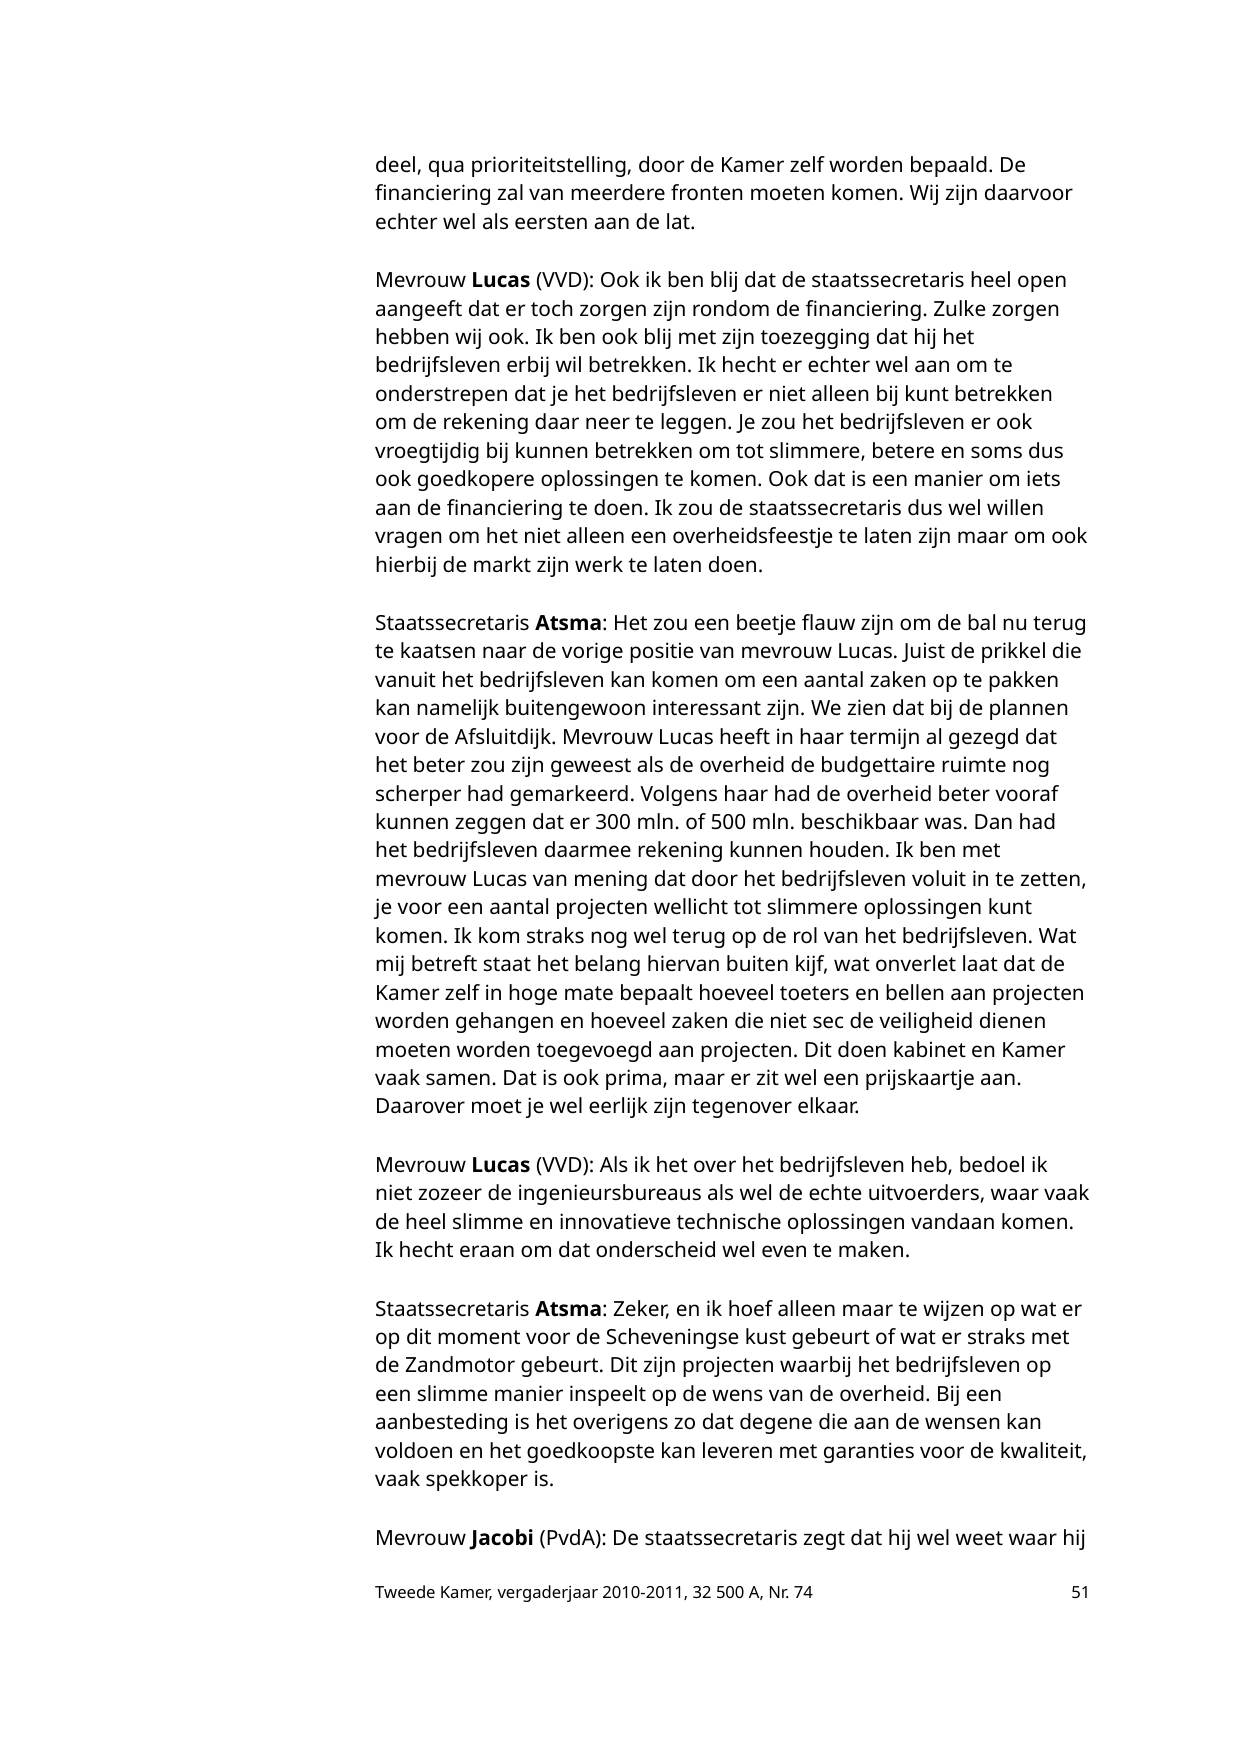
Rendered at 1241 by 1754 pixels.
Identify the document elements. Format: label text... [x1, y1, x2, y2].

text Staatssecretaris Atsma: Zeker, en ik hoef alleen maar te wijzen op wat er op dit moment voor de Scheveningse kust gebeurt of wat er straks met de Zandmotor gebeurt. Dit zijn projecten waarbij het bedrijfsleven op een slimme manier inspeelt op de wens van de overheid. Bij een aanbesteding is het overigens zo dat degene die aan de wensen kan voldoen en het goedkoopste kan leveren met garanties voor de kwaliteit, vaak spekkoper is. [375, 1294, 1090, 1493]
text Mevrouw Lucas (VVD): Ook ik ben blij dat de staatssecretaris heel open aangeeft dat er toch zorgen zijn rondom de financiering. Zulke zorgen hebben wij ook. Ik ben ook blij met zijn toezegging dat hij het bedrijfsleven erbij wil betrekken. Ik hecht er echter wel aan om te onderstrepen dat je het bedrijfsleven er niet alleen bij kunt betrekken om de rekening daar neer te leggen. Je zou het bedrijfsleven er ook vroegtijdig bij kunnen betrekken om tot slimmere, betere en soms dus ook goedkopere oplossingen te komen. Ook dat is een manier om iets aan de financiering te doen. Ik zou de staatssecretaris dus wel willen vragen om het niet alleen een overheidsfeestje te laten zijn maar om ook hierbij de markt zijn werk te laten doen. [375, 265, 1090, 578]
text Mevrouw Lucas (VVD): Als ik het over het bedrijfsleven heb, bedoel ik niet zozeer de ingenieursbureaus als wel de echte uitvoerders, waar vaak de heel slimme en innovatieve technische oplossingen vandaan komen. Ik hecht eraan om dat onderscheid wel even te maken. [375, 1150, 1090, 1264]
text Mevrouw Jacobi (PvdA): De staatssecretaris zegt dat hij wel weet waar hij [375, 1523, 1090, 1551]
text deel, qua prioriteitstelling, door de Kamer zelf worden bepaald. De financiering zal van meerdere fronten moeten komen. Wij zijn daarvoor echter wel als eersten aan de lat. [375, 150, 1090, 235]
text Staatssecretaris Atsma: Het zou een beetje flauw zijn om de bal nu terug te kaatsen naar de vorige positie van mevrouw Lucas. Juist de prikkel die vanuit het bedrijfsleven kan komen om een aantal zaken op te pakken kan namelijk buitengewoon interessant zijn. We zien dat bij de plannen voor de Afsluitdijk. Mevrouw Lucas heeft in haar termijn al gezegd dat het beter zou zijn geweest als de overheid de budgettaire ruimte nog scherper had gemarkeerd. Volgens haar had de overheid beter vooraf kunnen zeggen dat er 300 mln. of 500 mln. beschikbaar was. Dan had het bedrijfsleven daarmee rekening kunnen houden. Ik ben met mevrouw Lucas van mening dat door het bedrijfsleven voluit in te zetten, je voor een aantal projecten wellicht tot slimmere oplossingen kunt komen. Ik kom straks nog wel terug op de rol van het bedrijfsleven. Wat mij betreft staat het belang hiervan buiten kijf, wat onverlet laat dat de Kamer zelf in hoge mate bepaalt hoeveel toeters en bellen aan projecten worden gehangen en hoeveel zaken die niet sec de veiligheid dienen moeten worden toegevoegd aan projecten. Dit doen kabinet en Kamer vaak samen. Dat is ook prima, maar er zit wel een prijskaartje aan. Daarover moet je wel eerlijk zijn tegenover elkaar. [375, 608, 1090, 1120]
